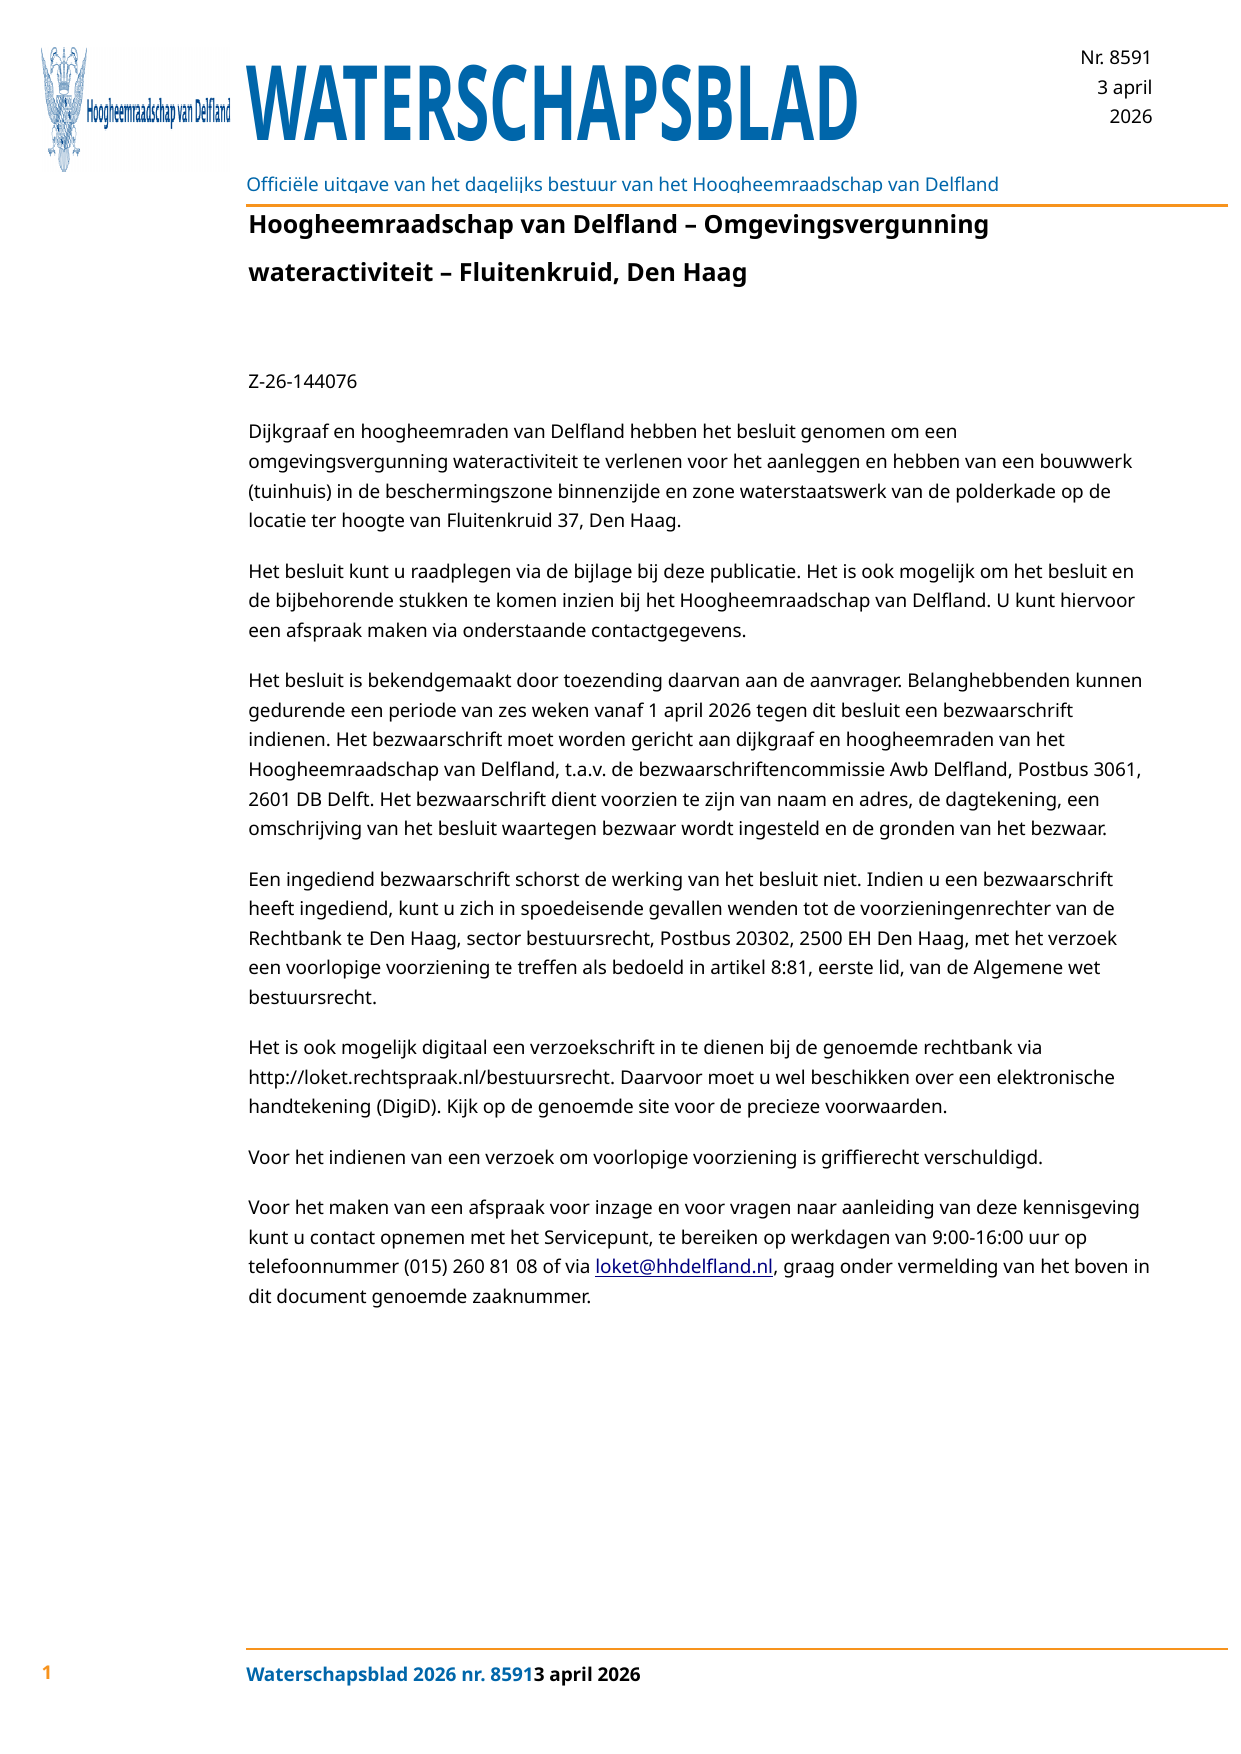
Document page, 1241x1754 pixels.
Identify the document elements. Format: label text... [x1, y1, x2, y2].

text Dijkgraaf en hoogheemraden van Delfland hebben het besluit genomen om een omgevingsvergunning wateractiviteit te verlenen voor het aanleggen en hebben van een bouwwerk (tuinhuis) in de beschermingszone binnenzijde en zone waterstaatswerk van de polderkade op de locatie ter hoogte van Fluitenkruid 37, Den Haag. [248, 419, 1152, 533]
text Hoogheemraadschap van Delfland – Omgevingsvergunning wateractiviteit – Fluitenkruid, Den Haag [248, 207, 1152, 288]
text Voor het maken van een afspraak voor inzage en voor vragen naar aanleiding van deze kennisgeving kunt u contact opnemen met het Servicepunt, te bereiken op werkdagen van 9:00-16:00 uur op telefoonnummer (015) 260 81 08 of via loket@hhdelfland.nl, graag onder vermelding van het boven in dit document genoemde zaaknummer. [248, 1194, 1152, 1309]
text Het besluit kunt u raadplegen via de bijlage bij deze publicatie. Het is ook mogelijk om het besluit en de bijbehorende stukken te komen inzien bij het Hoogheemraadschap van Delfland. U kunt hiervoor een afspraak maken via onderstaande contactgegevens. [248, 558, 1152, 643]
text Het besluit is bekendgemaakt door toezending daarvan aan de aanvrager. Belanghebbenden kunnen gedurende een periode van zes weken vanaf 1 april 2026 tegen dit besluit een bezwaarschrift indienen. Het bezwaarschrift moet worden gericht aan dijkgraaf en hoogheemraden van het Hoogheemraadschap van Delfland, t.a.v. de bezwaarschriftencommissie Awb Delfland, Postbus 3061, 2601 DB Delft. Het bezwaarschrift dient voorzien te zijn van naam en adres, de dagtekening, een omschrijving van het besluit waartegen bezwaar wordt ingesteld en de gronden van het bezwaar. [248, 667, 1152, 841]
text Een ingediend bezwaarschrift schorst de werking van het besluit niet. Indien u een bezwaarschrift heeft ingediend, kunt u zich in spoedeisende gevallen wenden tot de voorzieningenrechter van de Rechtbank te Den Haag, sector bestuursrecht, Postbus 20302, 2500 EH Den Haag, met het verzoek een voorlopige voorziening te treffen als bedoeld in artikel 8:81, eerste lid, van de Algemene wet bestuursrecht. [248, 866, 1152, 1010]
text Z-26-144076 [248, 368, 1152, 394]
text Het is ook mogelijk digitaal een verzoekschrift in te dienen bij de genoemde rechtbank via http://loket.rechtspraak.nl/bestuursrecht. Daarvoor moet u wel beschikken over een elektronische handtekening (DigiD). Kijk op de genoemde site voor de precieze voorwaarden. [248, 1034, 1152, 1119]
picture [41, 47, 231, 172]
text Voor het indienen van een verzoek om voorlopige voorziening is griffierecht verschuldigd. [248, 1144, 1152, 1170]
